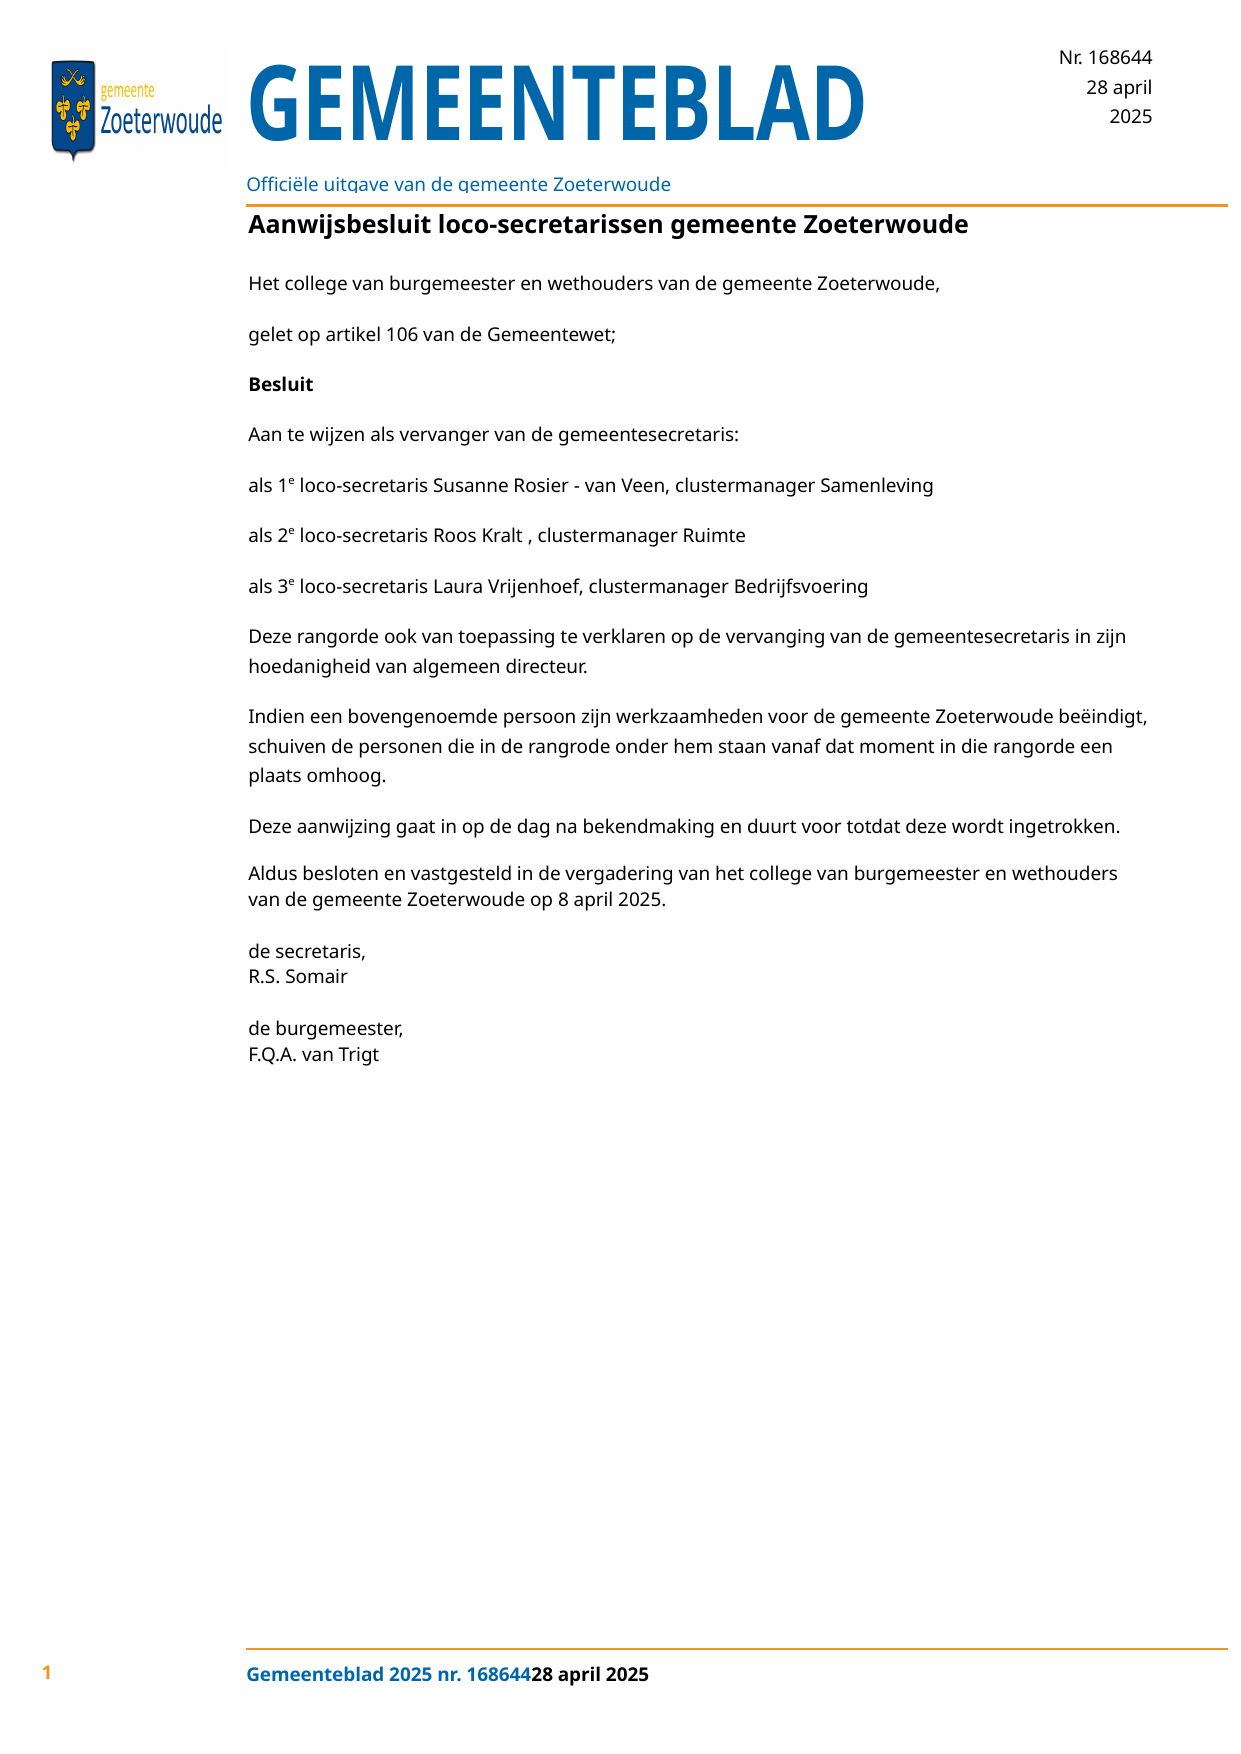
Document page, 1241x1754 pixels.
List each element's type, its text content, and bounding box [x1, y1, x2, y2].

text Besluit [248, 371, 1152, 397]
text Indien een bovengenoemde persoon zijn werkzaamheden voor de gemeente Zoeterwoude beëindigt, schuiven de personen die in de rangrode onder hem staan vanaf dat moment in die rangorde een plaats omhoog. [248, 703, 1152, 788]
text Aanwijsbesluit loco-secretarissen gemeente Zoeterwoude [248, 207, 1152, 241]
text gelet op artikel 106 van de Gemeentewet; [248, 321, 1152, 346]
text Deze rangorde ook van toepassing te verklaren op de vervanging van de gemeentesecretaris in zijn hoedanigheid van algemeen directeur. [248, 623, 1152, 678]
text de burgemeester, [248, 1015, 1152, 1041]
text Aldus besloten en vastgesteld in de vergadering van het college van burgemeester en wethouders van de gemeente Zoeterwoude op 8 april 2025. [248, 861, 1152, 912]
text als 3e loco-secretaris Laura Vrijenhoef, clustermanager Bedrijfsvoering [248, 573, 1152, 598]
text als 1e loco-secretaris Susanne Rosier - van Veen, clustermanager Samenleving [248, 472, 1152, 498]
text R.S. Somair [248, 963, 1152, 989]
text Deze aanwijzing gaat in op de dag na bekendmaking en duurt voor totdat deze wordt ingetrokken. [248, 813, 1152, 838]
picture [41, 47, 231, 172]
text F.Q.A. van Trigt [248, 1041, 1152, 1066]
text Aan te wijzen als vervanger van de gemeentesecretaris: [248, 422, 1152, 447]
text Het college van burgemeester en wethouders van de gemeente Zoeterwoude, [248, 270, 1152, 296]
text als 2e loco-secretaris Roos Kralt , clustermanager Ruimte [248, 522, 1152, 548]
text de secretaris, [248, 938, 1152, 963]
